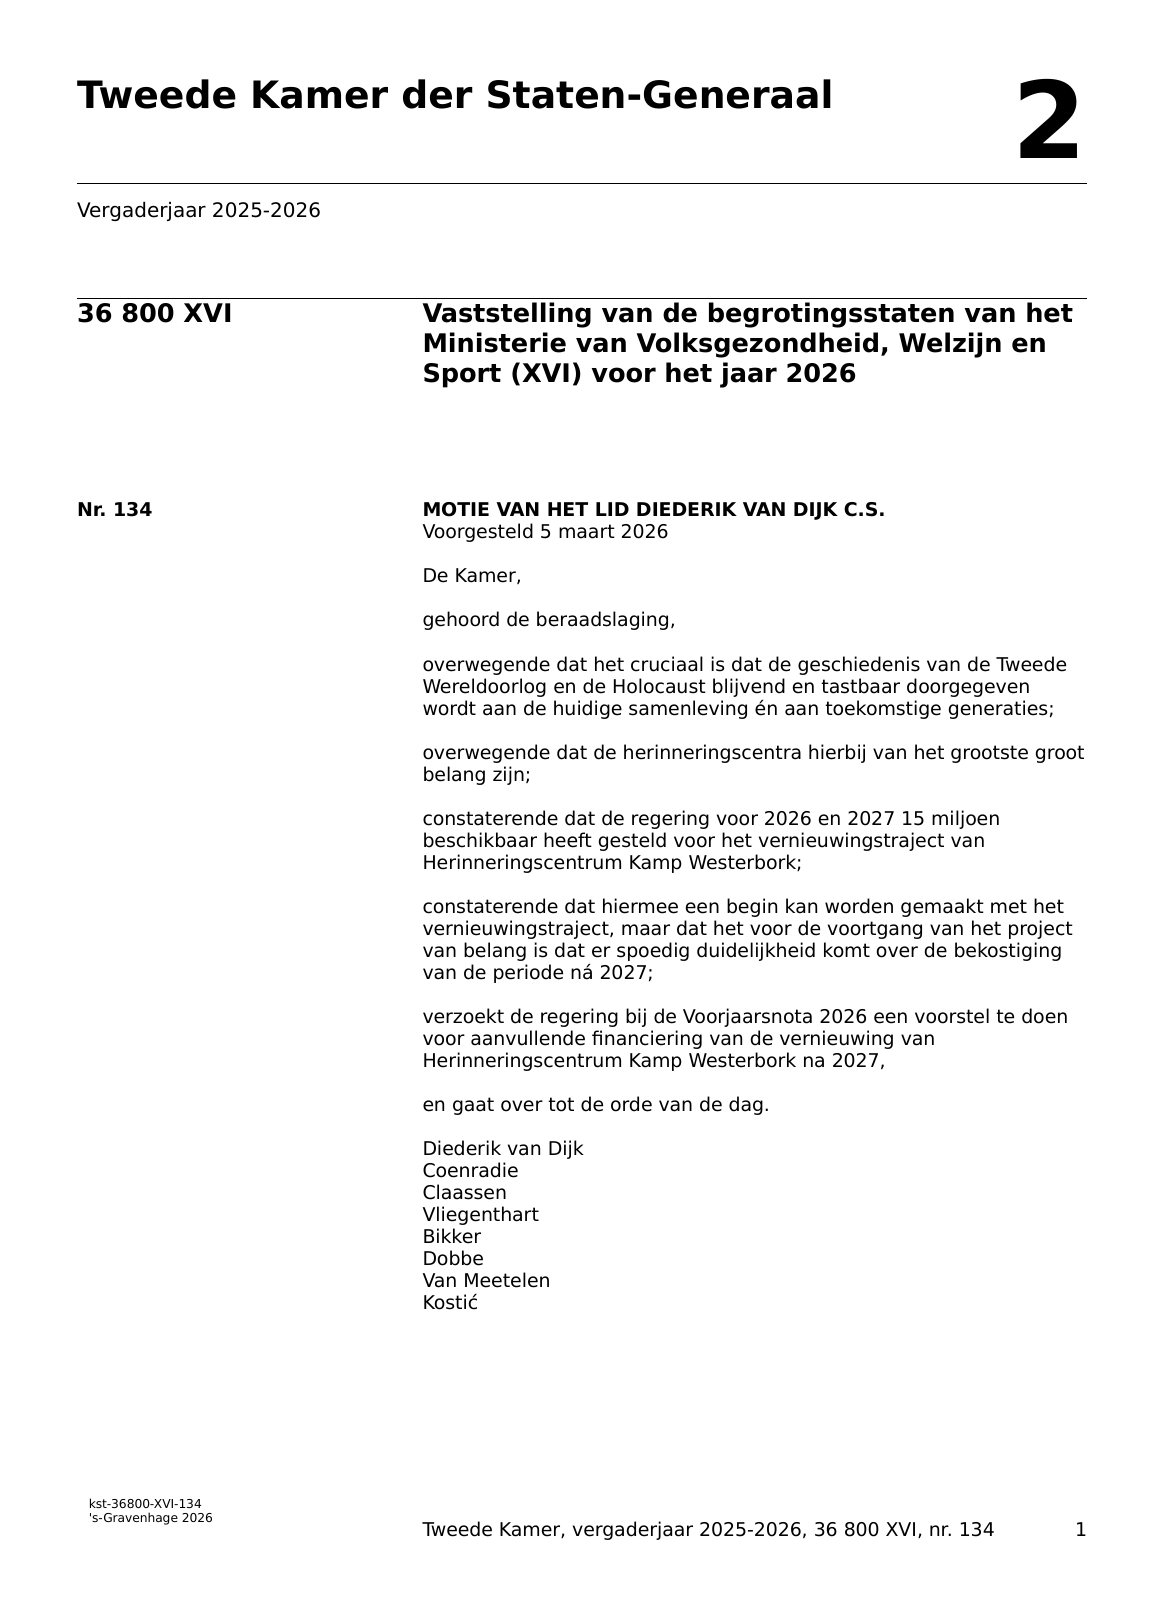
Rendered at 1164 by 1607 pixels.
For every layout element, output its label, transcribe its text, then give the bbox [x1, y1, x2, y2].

text verzoekt de regering bij de Voorjaarsnota 2026 een voorstel te doen voor aanvullende financiering van de vernieuwing van Herinneringscentrum Kamp Westerbork na 2027, [422, 1006, 1087, 1072]
text Claassen [422, 1182, 1087, 1204]
text De Kamer, [422, 565, 1087, 587]
text constaterende dat de regering voor 2026 en 2027 15 miljoen beschikbaar heeft gesteld voor het vernieuwingstraject van Herinneringscentrum Kamp Westerbork; [422, 808, 1087, 874]
table_cell Vergaderjaar 2025-2026 [77, 184, 1087, 298]
table_header Tweede Kamer der Staten-Generaal [77, 59, 886, 183]
text Diederik van Dijk [422, 1138, 1087, 1160]
table_header 2 [886, 59, 1087, 183]
text Bikker [422, 1226, 1087, 1248]
text 's-Gravenhage 2026 [88, 1511, 323, 1525]
text Dobbe [422, 1248, 1087, 1270]
text Van Meetelen [422, 1270, 1087, 1292]
text Kostić [422, 1292, 1087, 1314]
subtitle Nr. 134 MOTIE VAN HET LID DIEDERIK VAN DIJK C.S. [77, 499, 1087, 521]
text gehoord de beraadslaging, [422, 609, 1087, 631]
text Coenradie [422, 1160, 1087, 1182]
text en gaat over tot de orde van de dag. [422, 1094, 1087, 1116]
text overwegende dat het cruciaal is dat de geschiedenis van de Tweede Wereldoorlog en de Holocaust blijvend en tastbaar doorgegeven wordt aan de huidige samenleving én aan toekomstige generaties; [422, 653, 1087, 719]
text Voorgesteld 5 maart 2026 [422, 521, 1087, 543]
text kst-36800-XVI-134 [88, 1497, 323, 1511]
text Vliegenthart [422, 1204, 1087, 1226]
text constaterende dat hiermee een begin kan worden gemaakt met het vernieuwingstraject, maar dat het voor de voortgang van het project van belang is dat er spoedig duidelijkheid komt over de bekostiging van de periode ná 2027; [422, 896, 1087, 984]
text overwegende dat de herinneringscentra hierbij van het grootste groot belang zijn; [422, 742, 1087, 786]
subtitle 36 800 XVI Vaststelling van de begrotingsstaten van het Ministerie van Volksgezondheid, Welzijn en Sport (XVI) voor het jaar 2026 [77, 299, 1087, 388]
